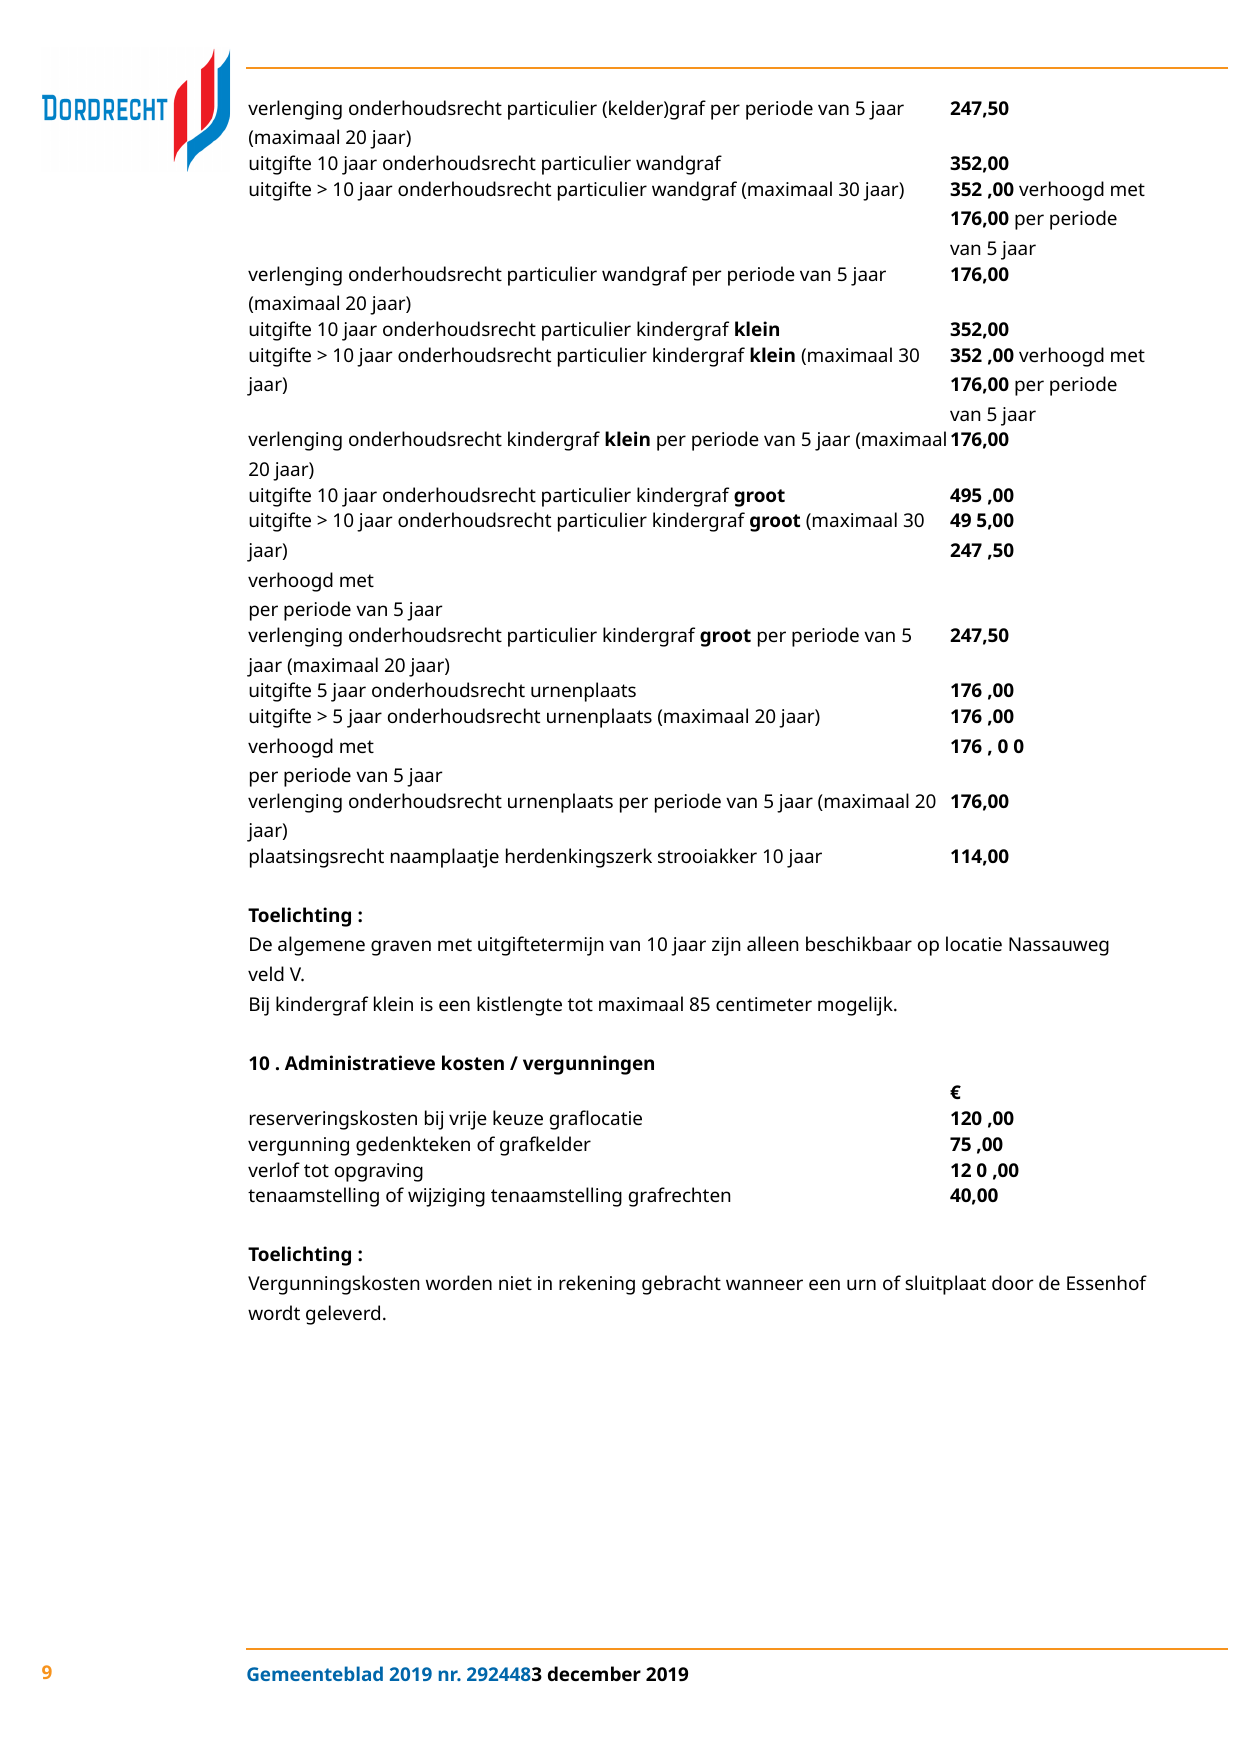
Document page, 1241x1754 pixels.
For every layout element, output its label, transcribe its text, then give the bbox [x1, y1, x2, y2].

table_cell uitgifte > 10 jaar onderhoudsrecht particulier wandgraf (maximaal 30 jaar) [248, 176, 950, 261]
table_cell uitgifte 10 jaar onderhoudsrecht particulier kindergraf groot [248, 482, 950, 508]
table_cell 12 0 ,00 [950, 1157, 1152, 1182]
table_cell 120 ,00 [950, 1105, 1152, 1131]
table_cell verlenging onderhoudsrecht particulier wandgraf per periode van 5 jaar (maximaal 20 jaar) [248, 261, 950, 316]
table_cell uitgifte > 10 jaar onderhoudsrecht particulier kindergraf klein (maximaal 30 jaar) [248, 342, 950, 427]
table_cell 49 5,00 247 ,50 [950, 508, 1152, 622]
table_cell 352,00 [950, 150, 1152, 176]
table_cell 75 ,00 [950, 1131, 1152, 1157]
table_cell 176,00 [950, 427, 1152, 482]
table_cell 176,00 [950, 788, 1152, 843]
text Toelichting : [248, 1241, 1152, 1267]
table_cell reserveringskosten bij vrije keuze graflocatie [248, 1105, 950, 1131]
table_cell tenaamstelling of wijziging tenaamstelling grafrechten [248, 1183, 950, 1208]
table_cell uitgifte 10 jaar onderhoudsrecht particulier wandgraf [248, 150, 950, 176]
table_cell 176,00 [950, 261, 1152, 316]
table_header [248, 1080, 950, 1105]
text Bij kindergraf klein is een kistlengte tot maximaal 85 centimeter mogelijk. [248, 991, 1152, 1016]
table_cell 114,00 [950, 844, 1152, 869]
table_cell uitgifte 5 jaar onderhoudsrecht urnenplaats [248, 678, 950, 703]
table_cell 247,50 [950, 95, 1152, 150]
text 10 . Administratieve kosten / vergunningen [248, 1050, 1152, 1076]
table_cell verlenging onderhoudsrecht urnenplaats per periode van 5 jaar (maximaal 20 jaar) [248, 788, 950, 843]
table_cell verlenging onderhoudsrecht kindergraf klein per periode van 5 jaar (maximaal 20 jaar) [248, 427, 950, 482]
table_cell 352 ,00 verhoogd met 176,00 per periode van 5 jaar [950, 342, 1152, 427]
table_header € [950, 1080, 1152, 1105]
table_cell 352 ,00 verhoogd met 176,00 per periode van 5 jaar [950, 176, 1152, 261]
table_cell uitgifte 10 jaar onderhoudsrecht particulier kindergraf klein [248, 316, 950, 342]
table_cell 176 ,00 176 , 0 0 [950, 703, 1152, 788]
table_cell uitgifte > 5 jaar onderhoudsrecht urnenplaats (maximaal 20 jaar) verhoogd met per periode van 5 jaar [248, 703, 950, 788]
table_cell uitgifte > 10 jaar onderhoudsrecht particulier kindergraf groot (maximaal 30 jaar) verhoogd met per periode van 5 jaar [248, 508, 950, 622]
table_cell vergunning gedenkteken of grafkelder [248, 1131, 950, 1157]
table_cell verlof tot opgraving [248, 1157, 950, 1182]
text De algemene graven met uitgiftetermijn van 10 jaar zijn alleen beschikbaar op locatie Nassauweg veld V. [248, 932, 1152, 987]
text Vergunningskosten worden niet in rekening gebracht wanneer een urn of sluitplaat door de Essenhof wordt geleverd. [248, 1271, 1152, 1326]
table_cell 176 ,00 [950, 678, 1152, 703]
table_cell plaatsingsrecht naamplaatje herdenkingszerk strooiakker 10 jaar [248, 844, 950, 869]
table_cell verlenging onderhoudsrecht particulier kindergraf groot per periode van 5 jaar (maximaal 20 jaar) [248, 622, 950, 677]
table_cell verlenging onderhoudsrecht particulier (kelder)graf per periode van 5 jaar (maximaal 20 jaar) [248, 95, 950, 150]
picture [41, 47, 231, 172]
table_cell 352,00 [950, 316, 1152, 342]
table_cell 247,50 [950, 622, 1152, 677]
text Toelichting : [248, 902, 1152, 928]
table_cell 40,00 [950, 1183, 1152, 1208]
table_cell 495 ,00 [950, 482, 1152, 508]
